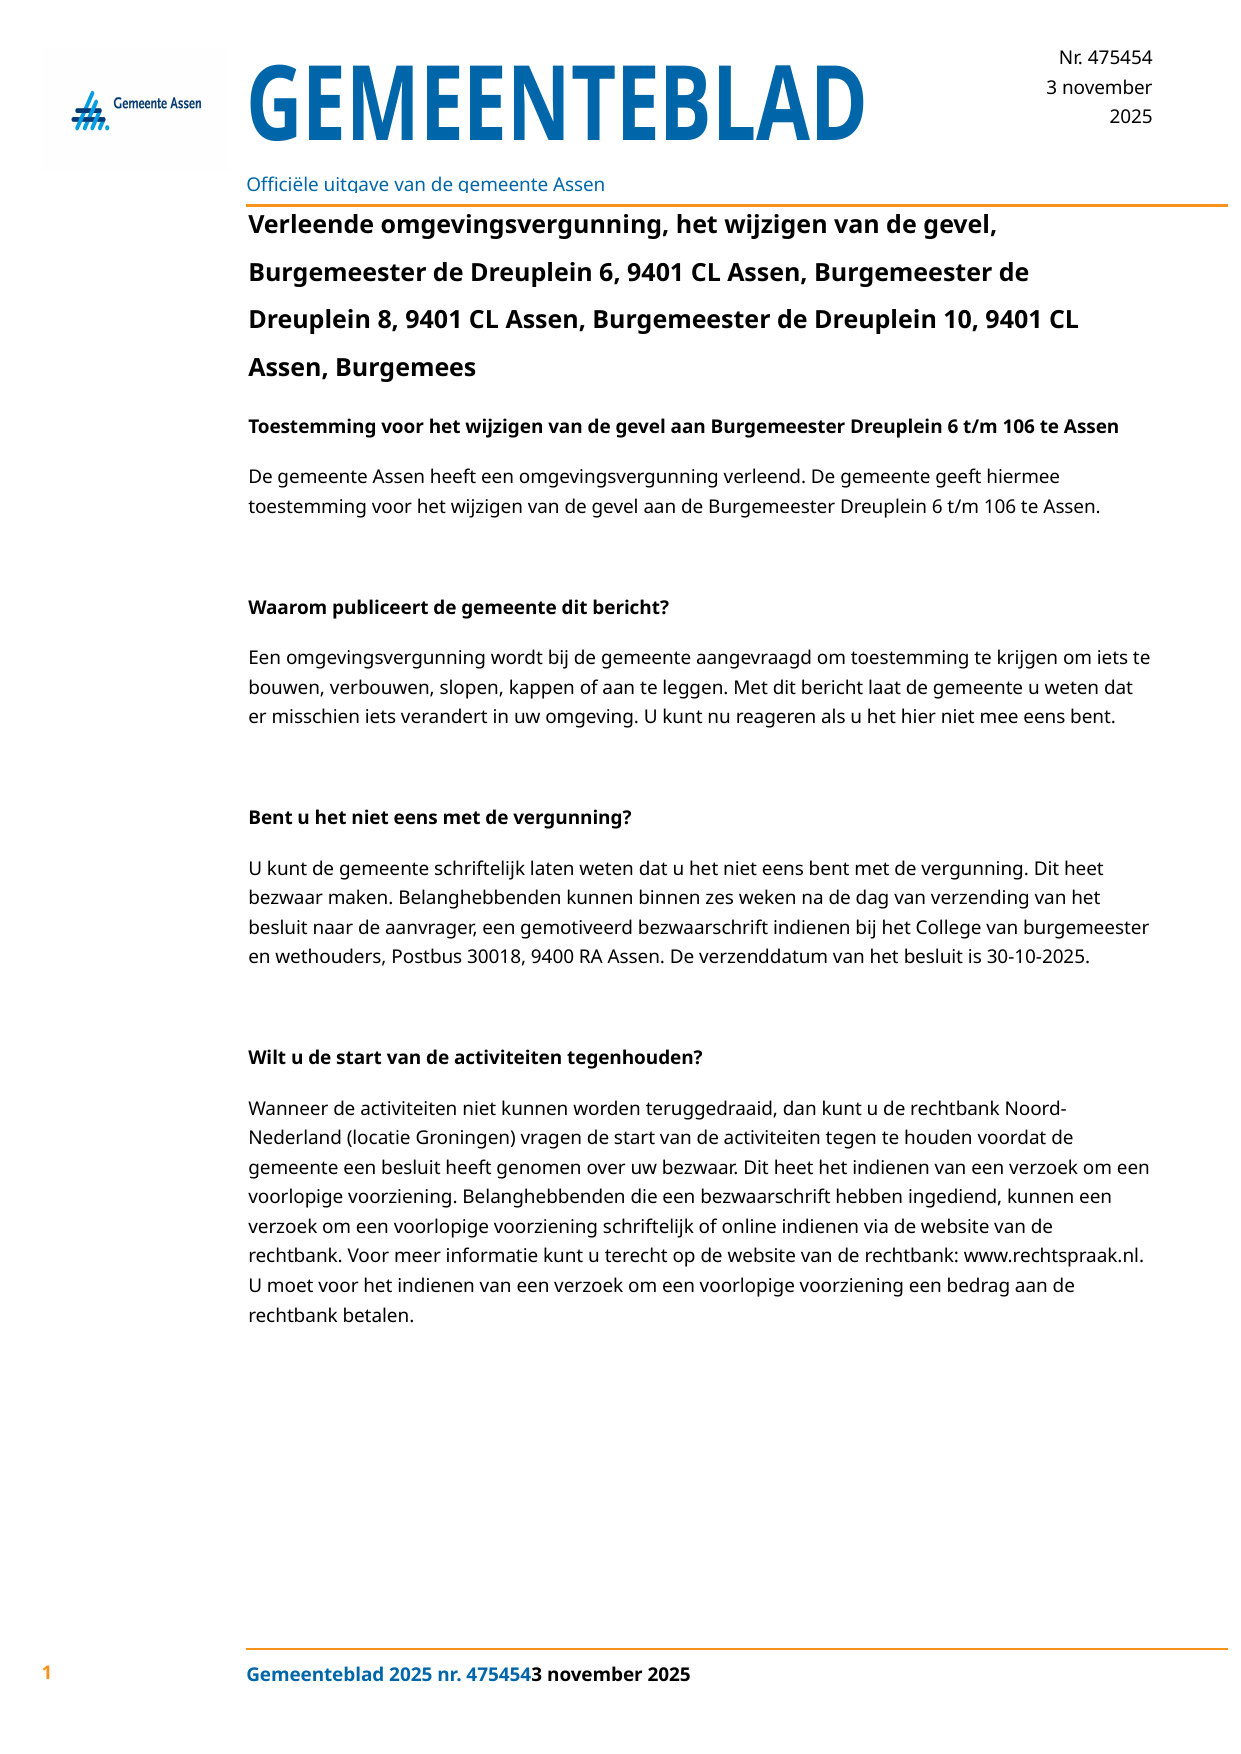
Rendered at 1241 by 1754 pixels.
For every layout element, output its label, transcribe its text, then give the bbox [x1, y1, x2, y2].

text U kunt de gemeente schriftelijk laten weten dat u het niet eens bent met de vergunning. Dit heet bezwaar maken. Belanghebbenden kunnen binnen zes weken na de dag van verzending van het besluit naar de aanvrager, een gemotiveerd bezwaarschrift indienen bij het College van burgemeester en wethouders, Postbus 30018, 9400 RA Assen. De verzenddatum van het besluit is 30-10-2025. [248, 855, 1152, 969]
text Wanneer de activiteiten niet kunnen worden teruggedraaid, dan kunt u de rechtbank Noord-Nederland (locatie Groningen) vragen de start van de activiteiten tegen te houden voordat de gemeente een besluit heeft genomen over uw bezwaar. Dit heet het indienen van een verzoek om een voorlopige voorziening. Belanghebbenden die een bezwaarschrift hebben ingediend, kunnen een verzoek om een voorlopige voorziening schriftelijk of online indienen via de website van de rechtbank. Voor meer informatie kunt u terecht op de website van de rechtbank: www.rechtspraak.nl. U moet voor het indienen van een verzoek om een voorlopige voorziening een bedrag aan de rechtbank betalen. [248, 1095, 1152, 1328]
text Bent u het niet eens met de vergunning? [248, 804, 1152, 830]
text Waarom publiceert de gemeente dit bericht? [248, 594, 1152, 620]
text Wilt u de start van de activiteiten tegenhouden? [248, 1044, 1152, 1070]
text De gemeente Assen heeft een omgevingsvergunning verleend. De gemeente geeft hiermee toestemming voor het wijzigen van de gevel aan de Burgemeester Dreuplein 6 t/m 106 te Assen. [248, 463, 1152, 519]
picture [41, 47, 231, 172]
text Verleende omgevingsvergunning, het wijzigen van de gevel, Burgemeester de Dreuplein 6, 9401 CL Assen, Burgemeester de Dreuplein 8, 9401 CL Assen, Burgemeester de Dreuplein 10, 9401 CL Assen, Burgemees [248, 207, 1152, 384]
text Een omgevingsvergunning wordt bij de gemeente aangevraagd om toestemming te krijgen om iets te bouwen, verbouwen, slopen, kappen of aan te leggen. Met dit bericht laat de gemeente u weten dat er misschien iets verandert in uw omgeving. U kunt nu reageren als u het hier niet mee eens bent. [248, 644, 1152, 729]
text Toestemming voor het wijzigen van de gevel aan Burgemeester Dreuplein 6 t/m 106 te Assen [248, 413, 1152, 439]
